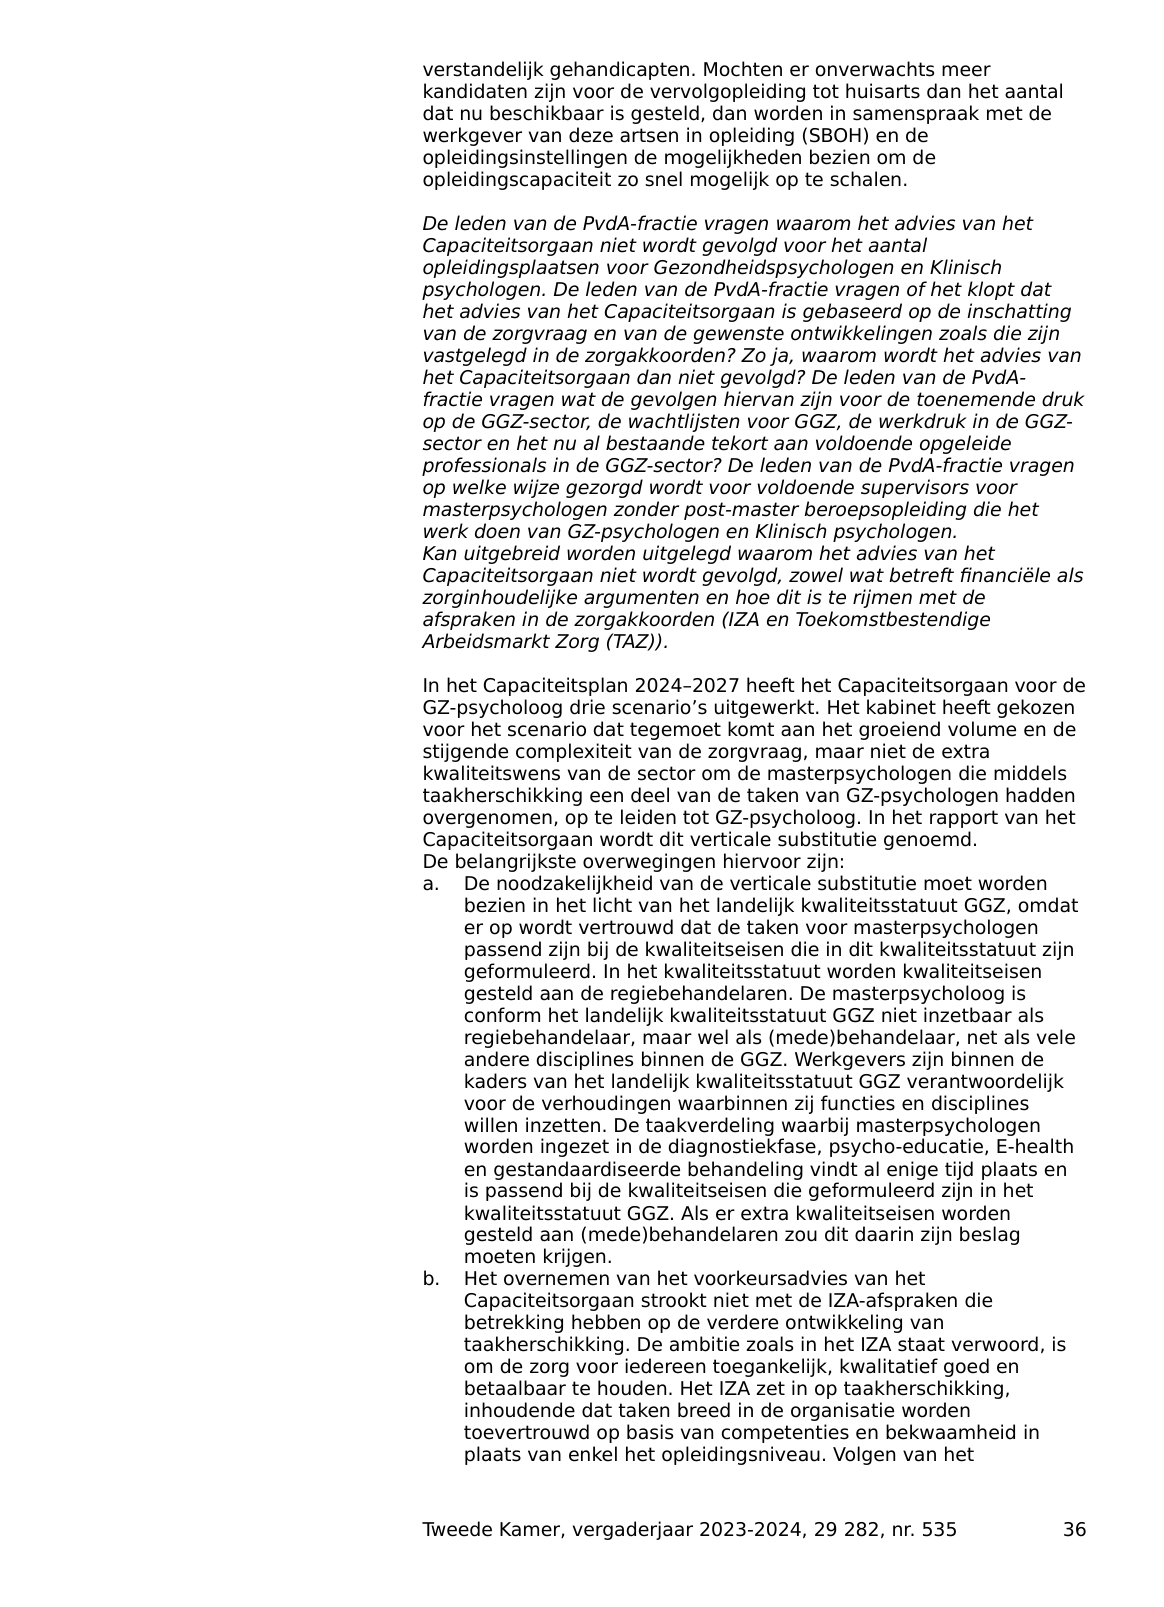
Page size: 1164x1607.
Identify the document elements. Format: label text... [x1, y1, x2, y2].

text In het Capaciteitsplan 2024–2027 heeft het Capaciteitsorgaan voor de GZ-psycholoog drie scenario’s uitgewerkt. Het kabinet heeft gekozen voor het scenario dat tegemoet komt aan het groeiend volume en de stijgende complexiteit van de zorgvraag, maar niet de extra kwaliteitswens van de sector om de masterpsychologen die middels taakherschikking een deel van de taken van GZ-psychologen hadden overgenomen, op te leiden tot GZ-psycholoog. In het rapport van het Capaciteitsorgaan wordt dit verticale substitutie genoemd. [422, 675, 1087, 851]
text Kan uitgebreid worden uitgelegd waarom het advies van het Capaciteitsorgaan niet wordt gevolgd, zowel wat betreft financiële als zorginhoudelijke argumenten en hoe dit is te rijmen met de afspraken in de zorgakkoorden (IZA en Toekomstbestendige Arbeidsmarkt Zorg (TAZ)). [422, 543, 1087, 653]
text verstandelijk gehandicapten. Mochten er onverwachts meer kandidaten zijn voor de vervolgopleiding tot huisarts dan het aantal dat nu beschikbaar is gesteld, dan worden in samenspraak met de werkgever van deze artsen in opleiding (SBOH) en de opleidingsinstellingen de mogelijkheden bezien om de opleidingscapaciteit zo snel mogelijk op te schalen. [422, 59, 1087, 191]
text De leden van de PvdA-fractie vragen waarom het advies van het Capaciteitsorgaan niet wordt gevolgd voor het aantal opleidingsplaatsen voor Gezondheidspsychologen en Klinisch psychologen. De leden van de PvdA-fractie vragen of het klopt dat het advies van het Capaciteitsorgaan is gebaseerd op de inschatting van de zorgvraag en van de gewenste ontwikkelingen zoals die zijn vastgelegd in de zorgakkoorden? Zo ja, waarom wordt het advies van het Capaciteitsorgaan dan niet gevolgd? De leden van de PvdA-fractie vragen wat de gevolgen hiervan zijn voor de toenemende druk op de GGZ-sector, de wachtlijsten voor GGZ, de werkdruk in de GGZ-sector en het nu al bestaande tekort aan voldoende opgeleide professionals in de GGZ-sector? De leden van de PvdA-fractie vragen op welke wijze gezorgd wordt voor voldoende supervisors voor masterpsychologen zonder post-master beroepsopleiding die het werk doen van GZ-psychologen en Klinisch psychologen. [422, 213, 1087, 543]
text a. De noodzakelijkheid van de verticale substitutie moet worden bezien in het licht van het landelijk kwaliteitsstatuut GGZ, omdat er op wordt vertrouwd dat de taken voor masterpsychologen passend zijn bij de kwaliteitseisen die in dit kwaliteitsstatuut zijn geformuleerd. In het kwaliteitsstatuut worden kwaliteitseisen gesteld aan de regiebehandelaren. De masterpsycholoog is conform het landelijk kwaliteitsstatuut GGZ niet inzetbaar als regiebehandelaar, maar wel als (mede)behandelaar, net als vele andere disciplines binnen de GGZ. Werkgevers zijn binnen de kaders van het landelijk kwaliteitsstatuut GGZ verantwoordelijk voor de verhoudingen waarbinnen zij functies en disciplines willen inzetten. De taakverdeling waarbij masterpsychologen worden ingezet in de diagnostiekfase, psycho-educatie, E-health en gestandaardiseerde behandeling vindt al enige tijd plaats en is passend bij de kwaliteitseisen die geformuleerd zijn in het kwaliteitsstatuut GGZ. Als er extra kwaliteitseisen worden gesteld aan (mede)behandelaren zou dit daarin zijn beslag moeten krijgen. [422, 873, 1087, 1268]
text De belangrijkste overwegingen hiervoor zijn: [422, 851, 1087, 873]
text b. Het overnemen van het voorkeursadvies van het Capaciteitsorgaan strookt niet met de IZA-afspraken die betrekking hebben op de verdere ontwikkeling van taakherschikking. De ambitie zoals in het IZA staat verwoord, is om de zorg voor iedereen toegankelijk, kwalitatief goed en betaalbaar te houden. Het IZA zet in op taakherschikking, inhoudende dat taken breed in de organisatie worden toevertrouwd op basis van competenties en bekwaamheid in plaats van enkel het opleidingsniveau. Volgen van het [422, 1268, 1087, 1466]
